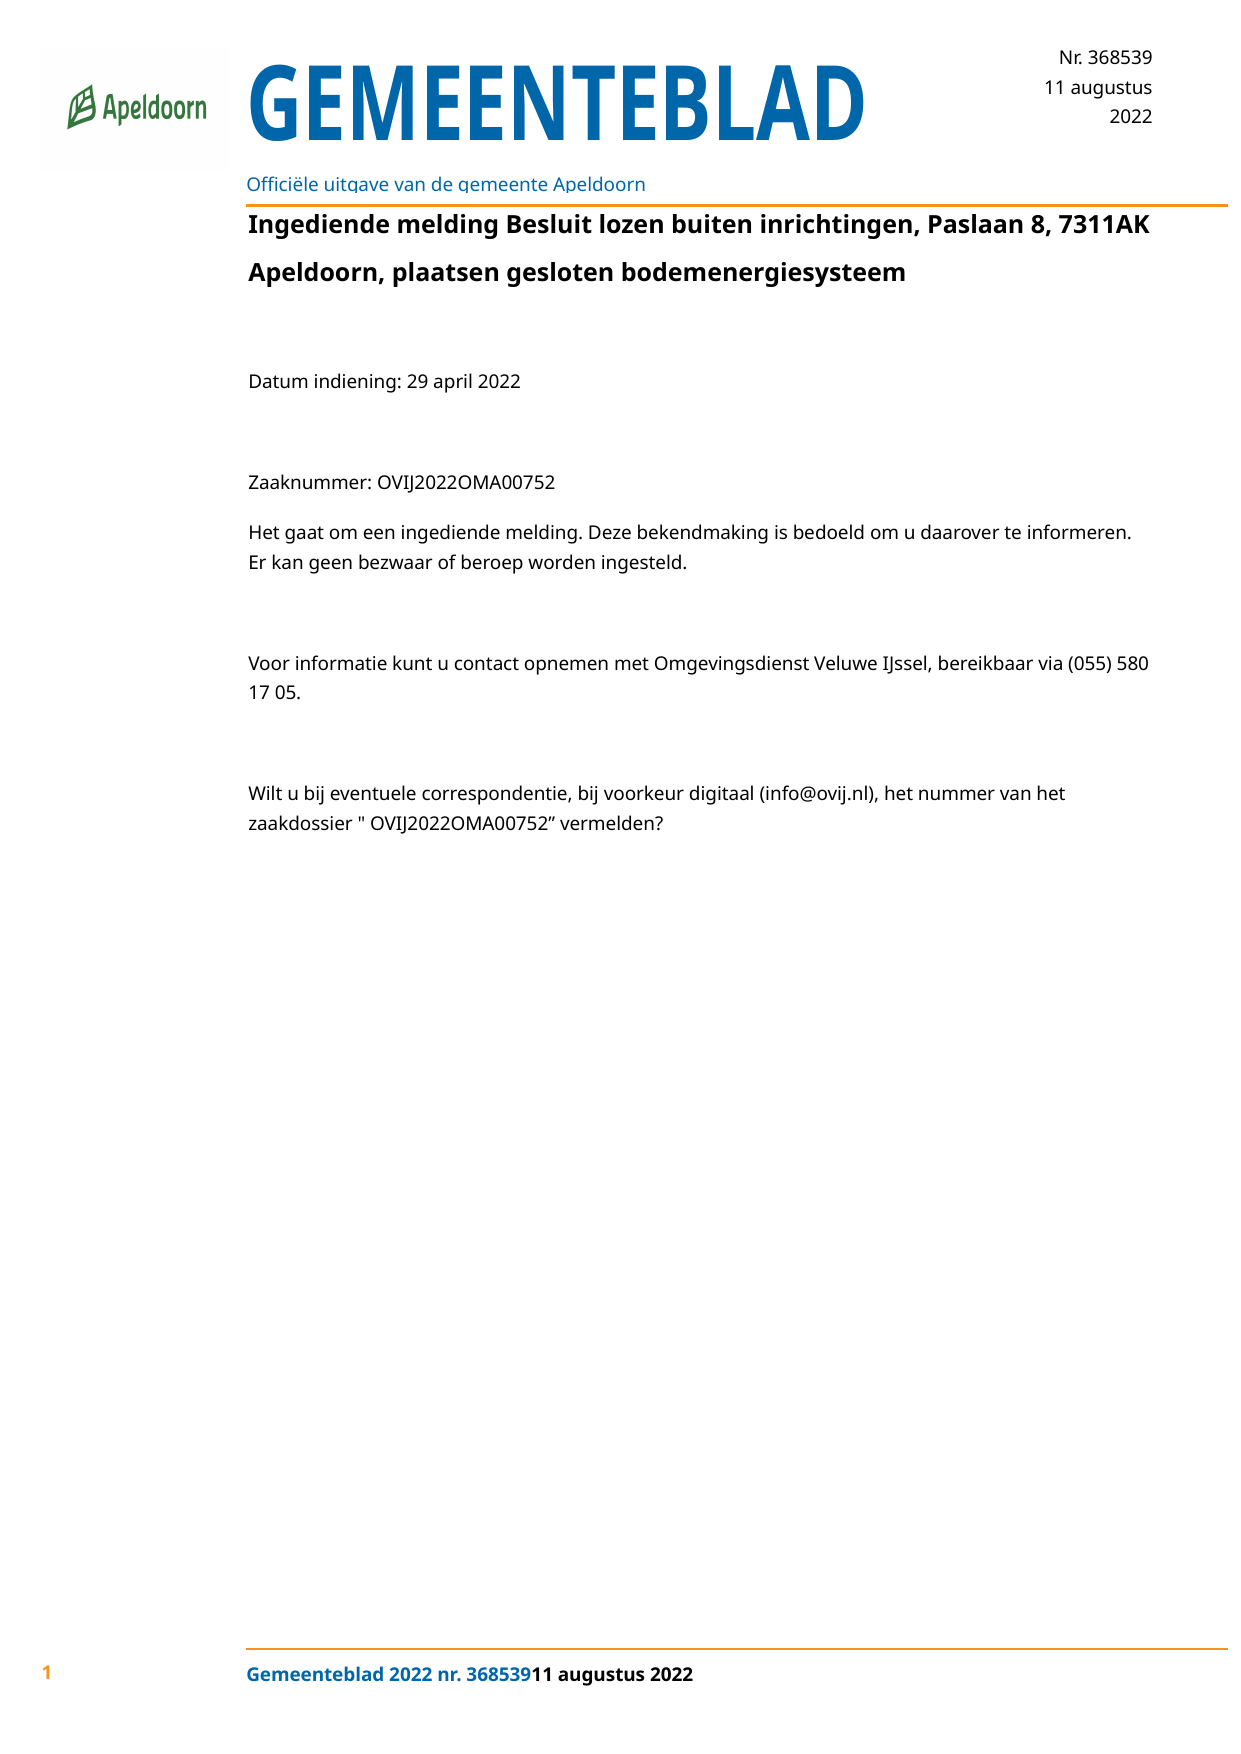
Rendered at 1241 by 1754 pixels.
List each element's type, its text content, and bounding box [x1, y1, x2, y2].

text Wilt u bij eventuele correspondentie, bij voorkeur digitaal (info@ovij.nl), het nummer van het zaakdossier " OVIJ2022OMA00752” vermelden? [248, 780, 1152, 836]
text Datum indiening: 29 april 2022 [248, 368, 1152, 394]
text Zaaknummer: OVIJ2022OMA00752 [248, 469, 1152, 495]
text Het gaat om een ingediende melding. Deze bekendmaking is bedoeld om u daarover te informeren. Er kan geen bezwaar of beroep worden ingesteld. [248, 519, 1152, 575]
text Ingediende melding Besluit lozen buiten inrichtingen, Paslaan 8, 7311AK Apeldoorn, plaatsen gesloten bodemenergiesysteem [248, 207, 1152, 288]
text Voor informatie kunt u contact opnemen met Omgevingsdienst Veluwe IJssel, bereikbaar via (055) 580 17 05. [248, 650, 1152, 705]
picture [41, 47, 231, 172]
